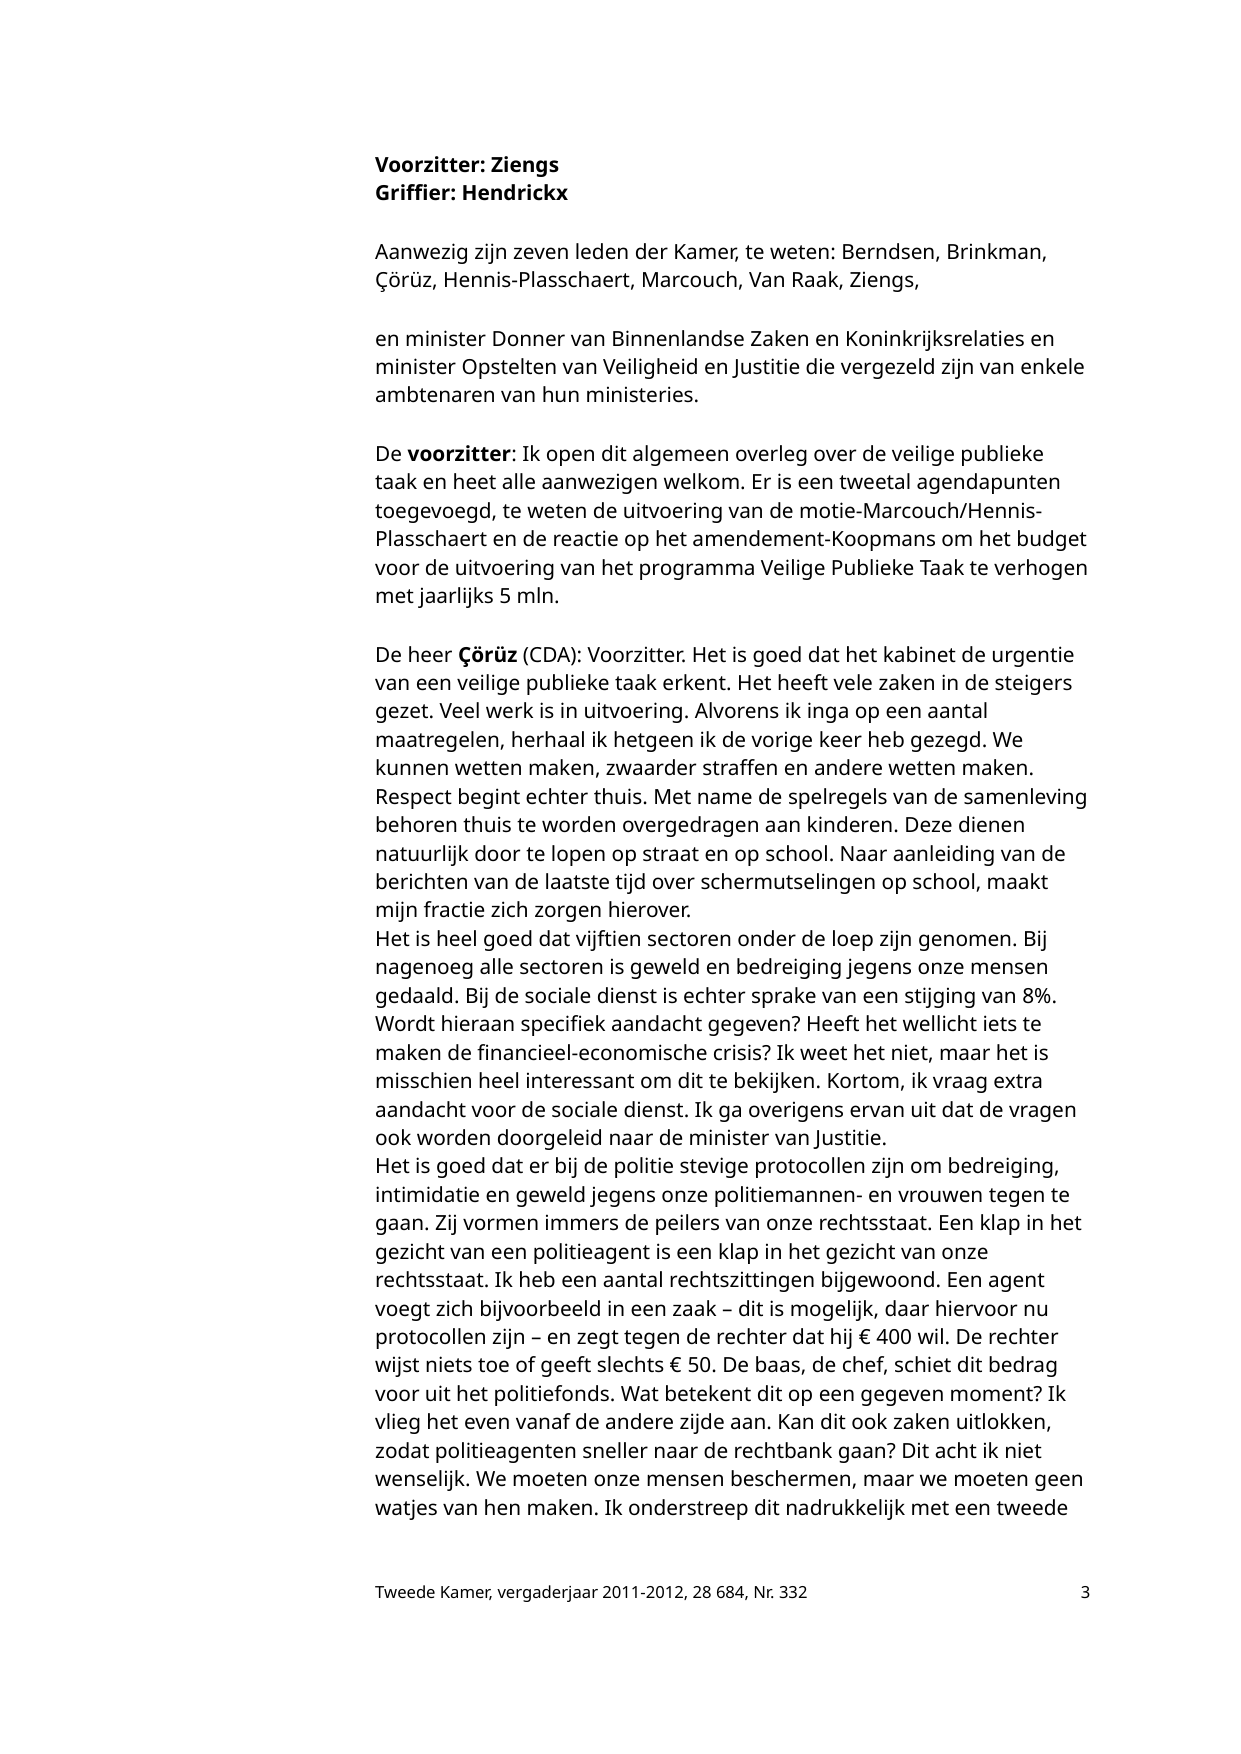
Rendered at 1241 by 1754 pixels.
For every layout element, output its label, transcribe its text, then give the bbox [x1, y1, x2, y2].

text Griffier: Hendrickx [375, 178, 1090, 207]
text Het is goed dat er bij de politie stevige protocollen zijn om bedreiging, intimidatie en geweld jegens onze politiemannen- en vrouwen tegen te gaan. Zij vormen immers de peilers van onze rechtsstaat. Een klap in het gezicht van een politieagent is een klap in het gezicht van onze rechtsstaat. Ik heb een aantal rechtszittingen bijgewoond. Een agent voegt zich bijvoorbeeld in een zaak – dit is mogelijk, daar hiervoor nu protocollen zijn – en zegt tegen de rechter dat hij € 400 wil. De rechter wijst niets toe of geeft slechts € 50. De baas, de chef, schiet dit bedrag voor uit het politiefonds. Wat betekent dit op een gegeven moment? Ik vlieg het even vanaf de andere zijde aan. Kan dit ook zaken uitlokken, zodat politieagenten sneller naar de rechtbank gaan? Dit acht ik niet wenselijk. We moeten onze mensen beschermen, maar we moeten geen watjes van hen maken. Ik onderstreep dit nadrukkelijk met een tweede [375, 1152, 1090, 1521]
text en minister Donner van Binnenlandse Zaken en Koninkrijksrelaties en minister Opstelten van Veiligheid en Justitie die vergezeld zijn van enkele ambtenaren van hun ministeries. [375, 324, 1090, 409]
text De voorzitter: Ik open dit algemeen overleg over de veilige publieke taak en heet alle aanwezigen welkom. Er is een tweetal agendapunten toegevoegd, te weten de uitvoering van de motie-Marcouch/Hennis-Plasschaert en de reactie op het amendement-Koopmans om het budget voor de uitvoering van het programma Veilige Publieke Taak te verhogen met jaarlijks 5 mln. [375, 439, 1090, 610]
text Voorzitter: Ziengs [375, 150, 1090, 178]
text Aanwezig zijn zeven leden der Kamer, te weten: Berndsen, Brinkman, Çörüz, Hennis-Plasschaert, Marcouch, Van Raak, Ziengs, [375, 237, 1090, 294]
text Het is heel goed dat vijftien sectoren onder de loep zijn genomen. Bij nagenoeg alle sectoren is geweld en bedreiging jegens onze mensen gedaald. Bij de sociale dienst is echter sprake van een stijging van 8%. Wordt hieraan specifiek aandacht gegeven? Heeft het wellicht iets te maken de financieel-economische crisis? Ik weet het niet, maar het is misschien heel interessant om dit te bekijken. Kortom, ik vraag extra aandacht voor de sociale dienst. Ik ga overigens ervan uit dat de vragen ook worden doorgeleid naar de minister van Justitie. [375, 924, 1090, 1152]
text De heer Çörüz (CDA): Voorzitter. Het is goed dat het kabinet de urgentie van een veilige publieke taak erkent. Het heeft vele zaken in de steigers gezet. Veel werk is in uitvoering. Alvorens ik inga op een aantal maatregelen, herhaal ik hetgeen ik de vorige keer heb gezegd. We kunnen wetten maken, zwaarder straffen en andere wetten maken. Respect begint echter thuis. Met name de spelregels van de samenleving behoren thuis te worden overgedragen aan kinderen. Deze dienen natuurlijk door te lopen op straat en op school. Naar aanleiding van de berichten van de laatste tijd over schermutselingen op school, maakt mijn fractie zich zorgen hierover. [375, 640, 1090, 924]
